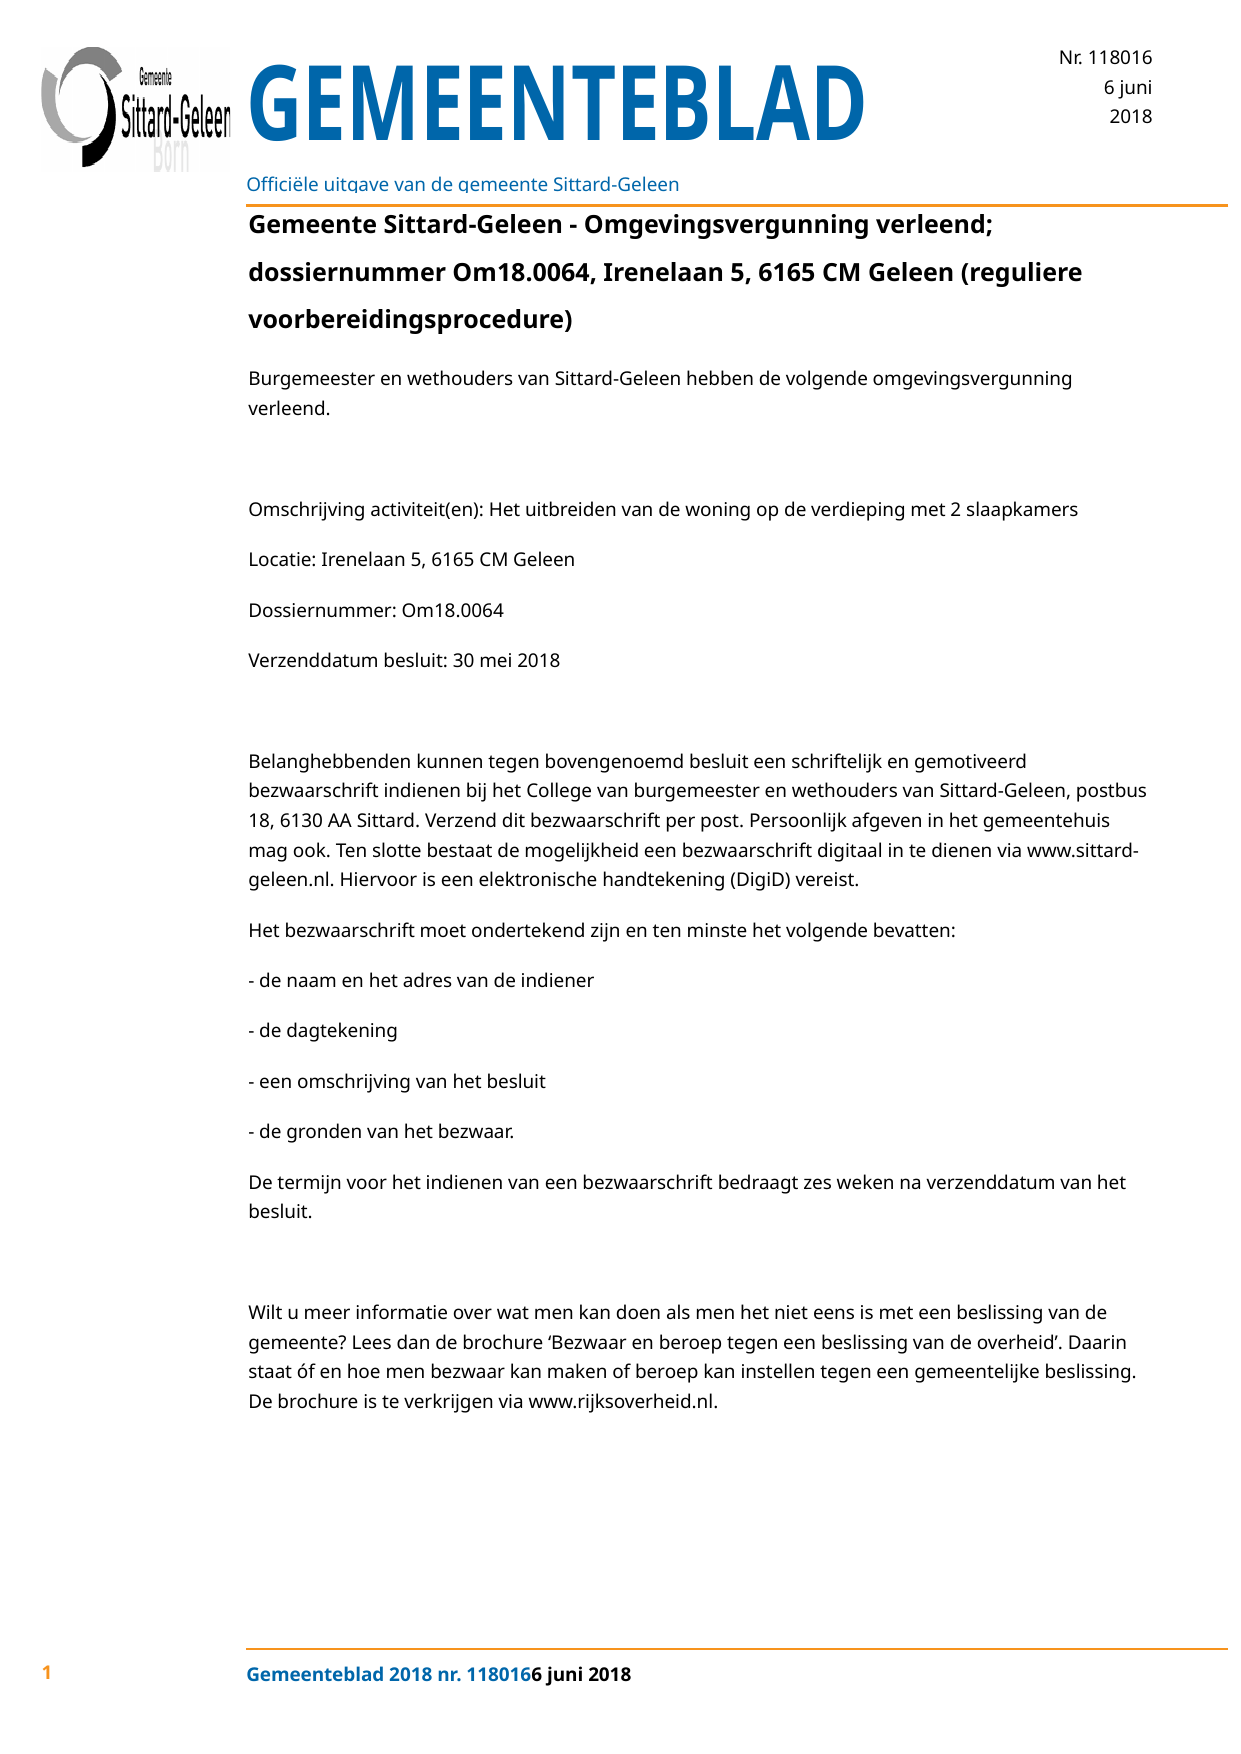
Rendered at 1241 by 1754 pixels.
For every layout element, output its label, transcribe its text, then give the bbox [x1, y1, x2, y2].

text Gemeente Sittard-Geleen - Omgevingsvergunning verleend; dossiernummer Om18.0064, Irenelaan 5, 6165 CM Geleen (reguliere voorbereidingsprocedure) [248, 207, 1152, 336]
text Dossiernummer: Om18.0064 [248, 597, 1152, 622]
text - een omschrijving van het besluit [248, 1068, 1152, 1094]
text Het bezwaarschrift moet ondertekend zijn en ten minste het volgende bevatten: [248, 917, 1152, 942]
text Belanghebbenden kunnen tegen bovengenoemd besluit een schriftelijk en gemotiveerd bezwaarschrift indienen bij het College van burgemeester en wethouders van Sittard-Geleen, postbus 18, 6130 AA Sittard. Verzend dit bezwaarschrift per post. Persoonlijk afgeven in het gemeentehuis mag ook. Ten slotte bestaat de mogelijkheid een bezwaarschrift digitaal in te dienen via www.sittard-geleen.nl. Hiervoor is een elektronische handtekening (DigiD) vereist. [248, 748, 1152, 892]
text - de naam en het adres van de indiener [248, 967, 1152, 993]
text De termijn voor het indienen van een bezwaarschrift bedraagt zes weken na verzenddatum van het besluit. [248, 1169, 1152, 1224]
picture [41, 47, 231, 172]
text Verzenddatum besluit: 30 mei 2018 [248, 647, 1152, 673]
text Burgemeester en wethouders van Sittard-Geleen hebben de volgende omgevingsvergunning verleend. [248, 366, 1152, 421]
text - de gronden van het bezwaar. [248, 1118, 1152, 1144]
text - de dagtekening [248, 1018, 1152, 1043]
text Omschrijving activiteit(en): Het uitbreiden van de woning op de verdieping met 2 slaapkamers [248, 496, 1152, 522]
text Wilt u meer informatie over wat men kan doen als men het niet eens is met een beslissing van de gemeente? Lees dan de brochure ‘Bezwaar en beroep tegen een beslissing van de overheid’. Daarin staat óf en hoe men bezwaar kan maken of beroep kan instellen tegen een gemeentelijke beslissing. De brochure is te verkrijgen via www.rijksoverheid.nl. [248, 1299, 1152, 1414]
text Locatie: Irenelaan 5, 6165 CM Geleen [248, 546, 1152, 572]
